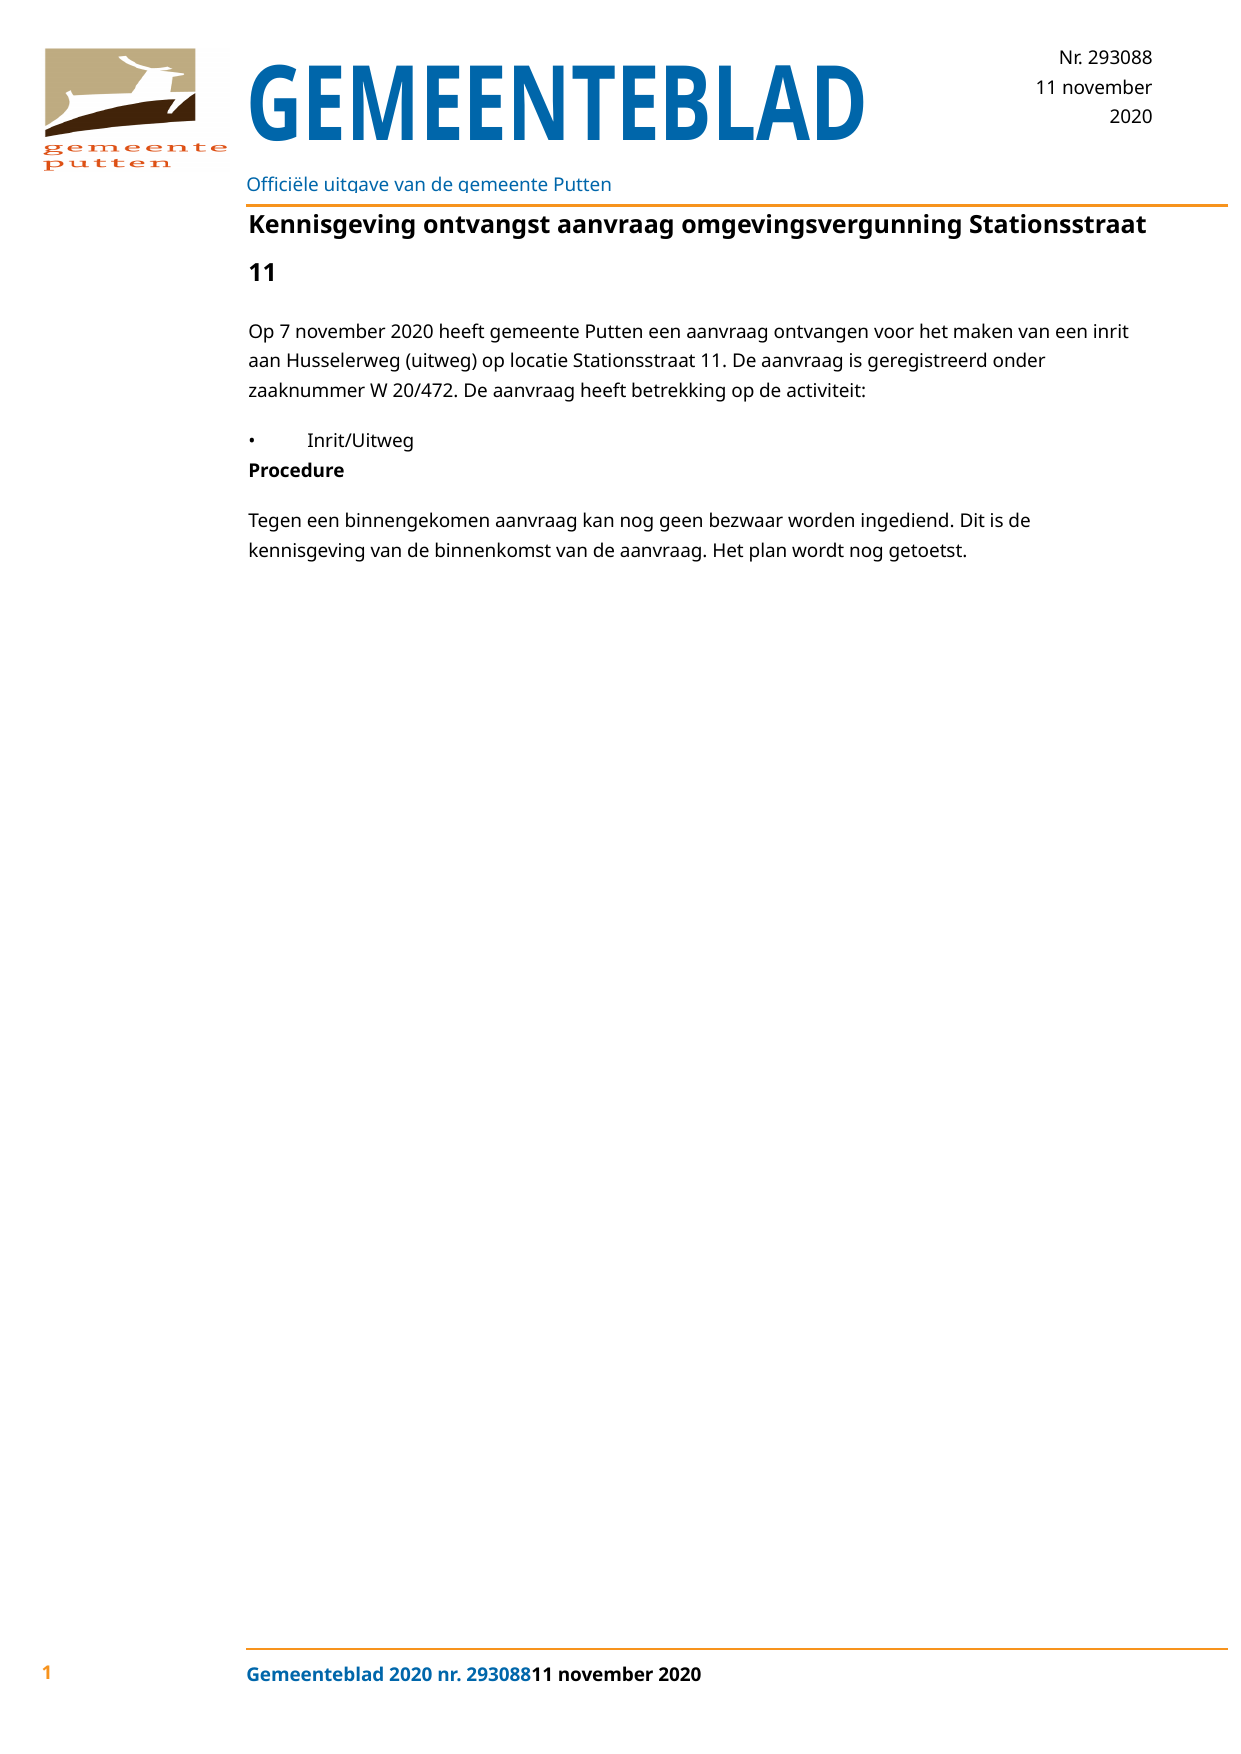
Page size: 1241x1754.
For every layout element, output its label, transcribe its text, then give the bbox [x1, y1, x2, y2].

text Procedure [248, 457, 1152, 483]
text Op 7 november 2020 heeft gemeente Putten een aanvraag ontvangen voor het maken van een inrit aan Husselerweg (uitweg) op locatie Stationsstraat 11. De aanvraag is geregistreerd onder zaaknummer W 20/472. De aanvraag heeft betrekking op de activiteit: [248, 318, 1152, 403]
picture [41, 47, 231, 172]
list Inrit/Uitweg [248, 427, 1152, 453]
text Kennisgeving ontvangst aanvraag omgevingsvergunning Stationsstraat 11 [248, 207, 1152, 288]
text Tegen een binnengekomen aanvraag kan nog geen bezwaar worden ingediend. Dit is de kennisgeving van de binnenkomst van de aanvraag. Het plan wordt nog getoetst. [248, 507, 1152, 563]
